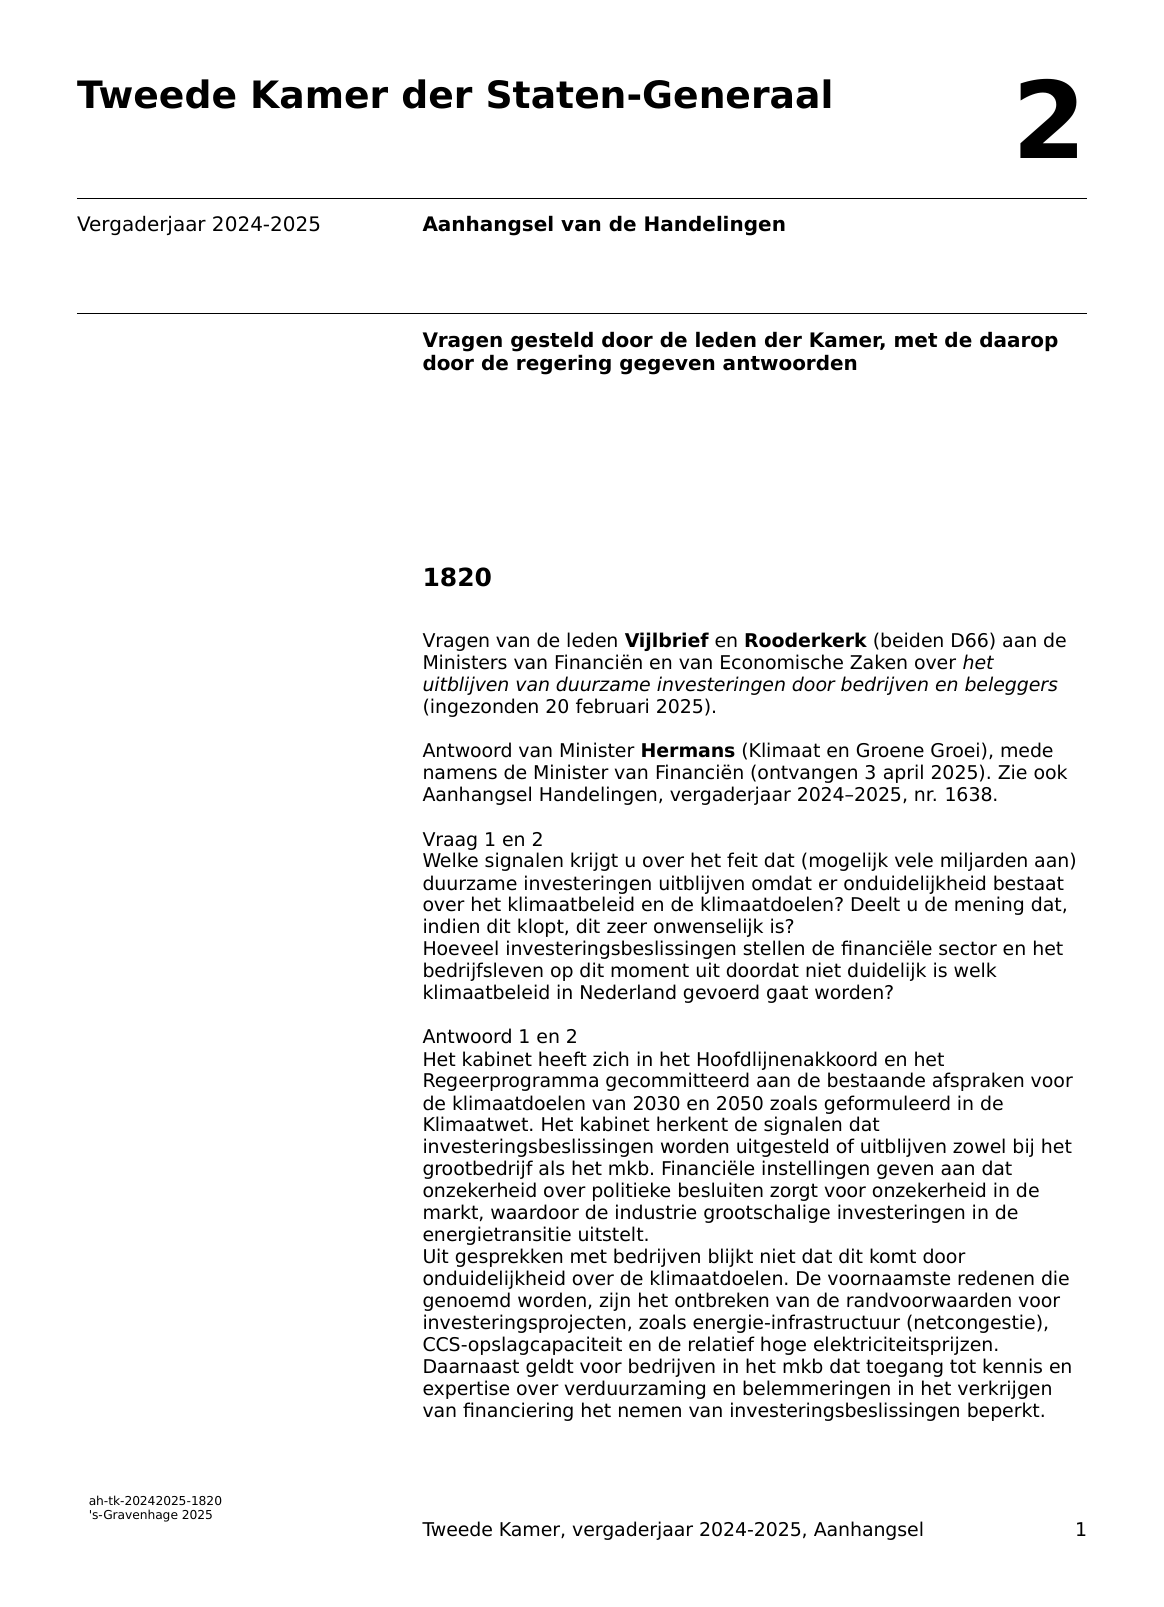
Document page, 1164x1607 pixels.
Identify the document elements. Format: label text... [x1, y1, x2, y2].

text Uit gesprekken met bedrijven blijkt niet dat dit komt door onduidelijkheid over de klimaatdoelen. De voornaamste redenen die genoemd worden, zijn het ontbreken van de randvoorwaarden voor investeringsprojecten, zoals energie-infrastructuur (netcongestie), CCS-opslagcapaciteit en de relatief hoge elektriciteitsprijzen. Daarnaast geldt voor bedrijven in het mkb dat toegang tot kennis en expertise over verduurzaming en belemmeringen in het verkrijgen van financiering het nemen van investeringsbeslissingen beperkt. [422, 1246, 1087, 1422]
text Antwoord 1 en 2 [422, 1026, 1087, 1048]
table_cell Vragen gesteld door de leden der Kamer, met de daarop door de regering gegeven antwoorden [422, 314, 1087, 375]
text Vraag 1 en 2 [422, 828, 1087, 850]
table_cell [77, 314, 422, 375]
text 1820 [422, 563, 1087, 592]
table_cell Vergaderjaar 2024-2025 [77, 199, 422, 313]
text 's-Gravenhage 2025 [88, 1508, 323, 1522]
text Het kabinet heeft zich in het Hoofdlijnenakkoord en het Regeerprogramma gecommitteerd aan de bestaande afspraken voor de klimaatdoelen van 2030 en 2050 zoals geformuleerd in de Klimaatwet. Het kabinet herkent de signalen dat investeringsbeslissingen worden uitgesteld of uitblijven zowel bij het grootbedrijf als het mkb. Financiële instellingen geven aan dat onzekerheid over politieke besluiten zorgt voor onzekerheid in de markt, waardoor de industrie grootschalige investeringen in de energietransitie uitstelt. [422, 1048, 1087, 1246]
text Hoeveel investeringsbeslissingen stellen de financiële sector en het bedrijfsleven op dit moment uit doordat niet duidelijk is welk klimaatbeleid in Nederland gevoerd gaat worden? [422, 938, 1087, 1004]
text ah-tk-20242025-1820 [88, 1494, 323, 1508]
text Vragen van de leden Vijlbrief en Rooderkerk (beiden D66) aan de Ministers van Financiën en van Economische Zaken over het uitblijven van duurzame investeringen door bedrijven en beleggers (ingezonden 20 februari 2025). [422, 630, 1087, 718]
text Antwoord van Minister Hermans (Klimaat en Groene Groei), mede namens de Minister van Financiën (ontvangen 3 april 2025). Zie ook Aanhangsel Handelingen, vergaderjaar 2024–2025, nr. 1638. [422, 740, 1087, 806]
table_header Tweede Kamer der Staten-Generaal [77, 59, 886, 198]
table_header 2 [886, 59, 1087, 198]
table_cell Aanhangsel van de Handelingen [422, 199, 1087, 313]
text Welke signalen krijgt u over het feit dat (mogelijk vele miljarden aan) duurzame investeringen uitblijven omdat er onduidelijkheid bestaat over het klimaatbeleid en de klimaatdoelen? Deelt u de mening dat, indien dit klopt, dit zeer onwenselijk is? [422, 850, 1087, 938]
